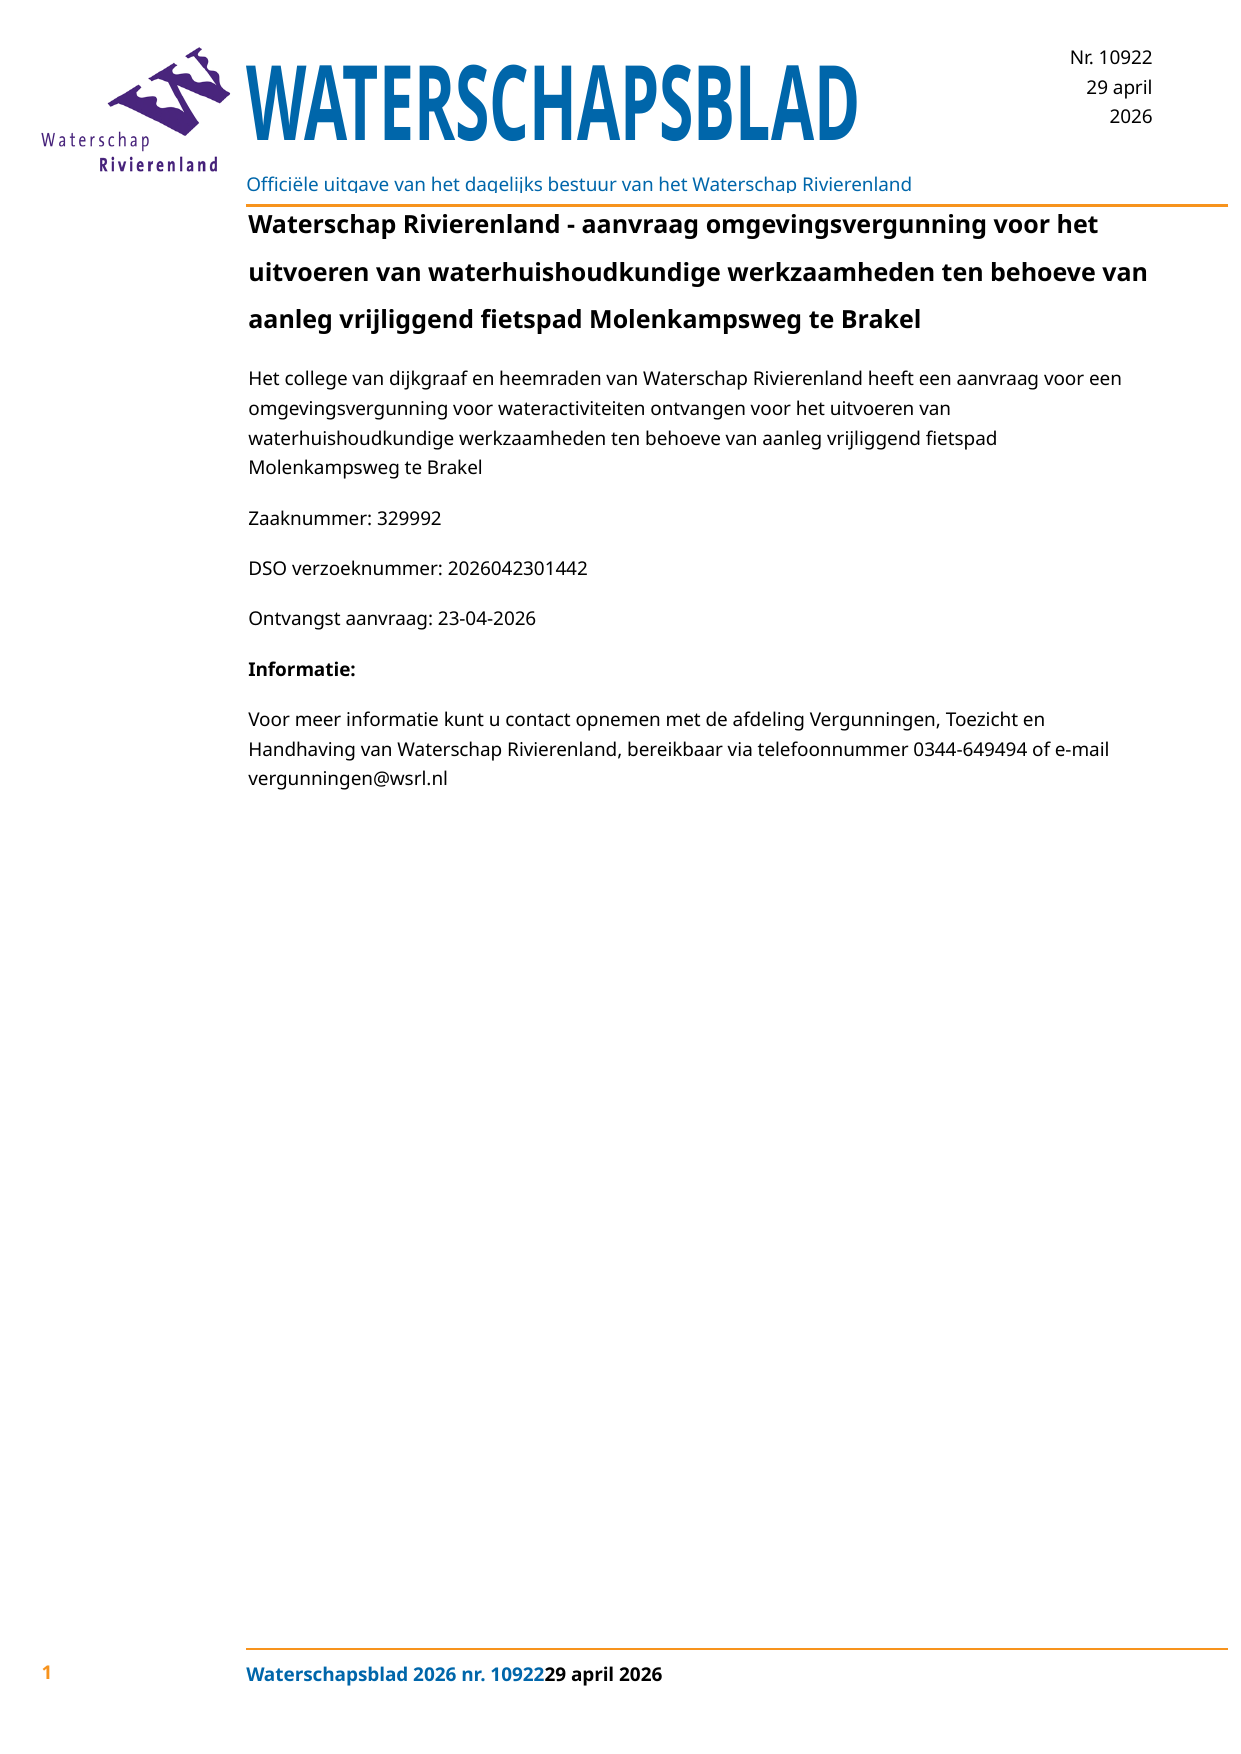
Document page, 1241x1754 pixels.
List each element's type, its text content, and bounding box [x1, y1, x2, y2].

text Zaaknummer: 329992 [248, 505, 1152, 530]
text Het college van dijkgraaf en heemraden van Waterschap Rivierenland heeft een aanvraag voor een omgevingsvergunning voor wateractiviteiten ontvangen voor het uitvoeren van waterhuishoudkundige werkzaamheden ten behoeve van aanleg vrijliggend fietspad Molenkampsweg te Brakel [248, 366, 1152, 480]
text Ontvangst aanvraag: 23-04-2026 [248, 606, 1152, 631]
picture [41, 47, 231, 172]
text DSO verzoeknummer: 2026042301442 [248, 555, 1152, 581]
text Voor meer informatie kunt u contact opnemen met de afdeling Vergunningen, Toezicht en Handhaving van Waterschap Rivierenland, bereikbaar via telefoonnummer 0344-649494 of e-mail vergunningen@wsrl.nl [248, 706, 1152, 791]
text Waterschap Rivierenland - aanvraag omgevingsvergunning voor het uitvoeren van waterhuishoudkundige werkzaamheden ten behoeve van aanleg vrijliggend fietspad Molenkampsweg te Brakel [248, 207, 1152, 336]
text Informatie: [248, 656, 1152, 682]
